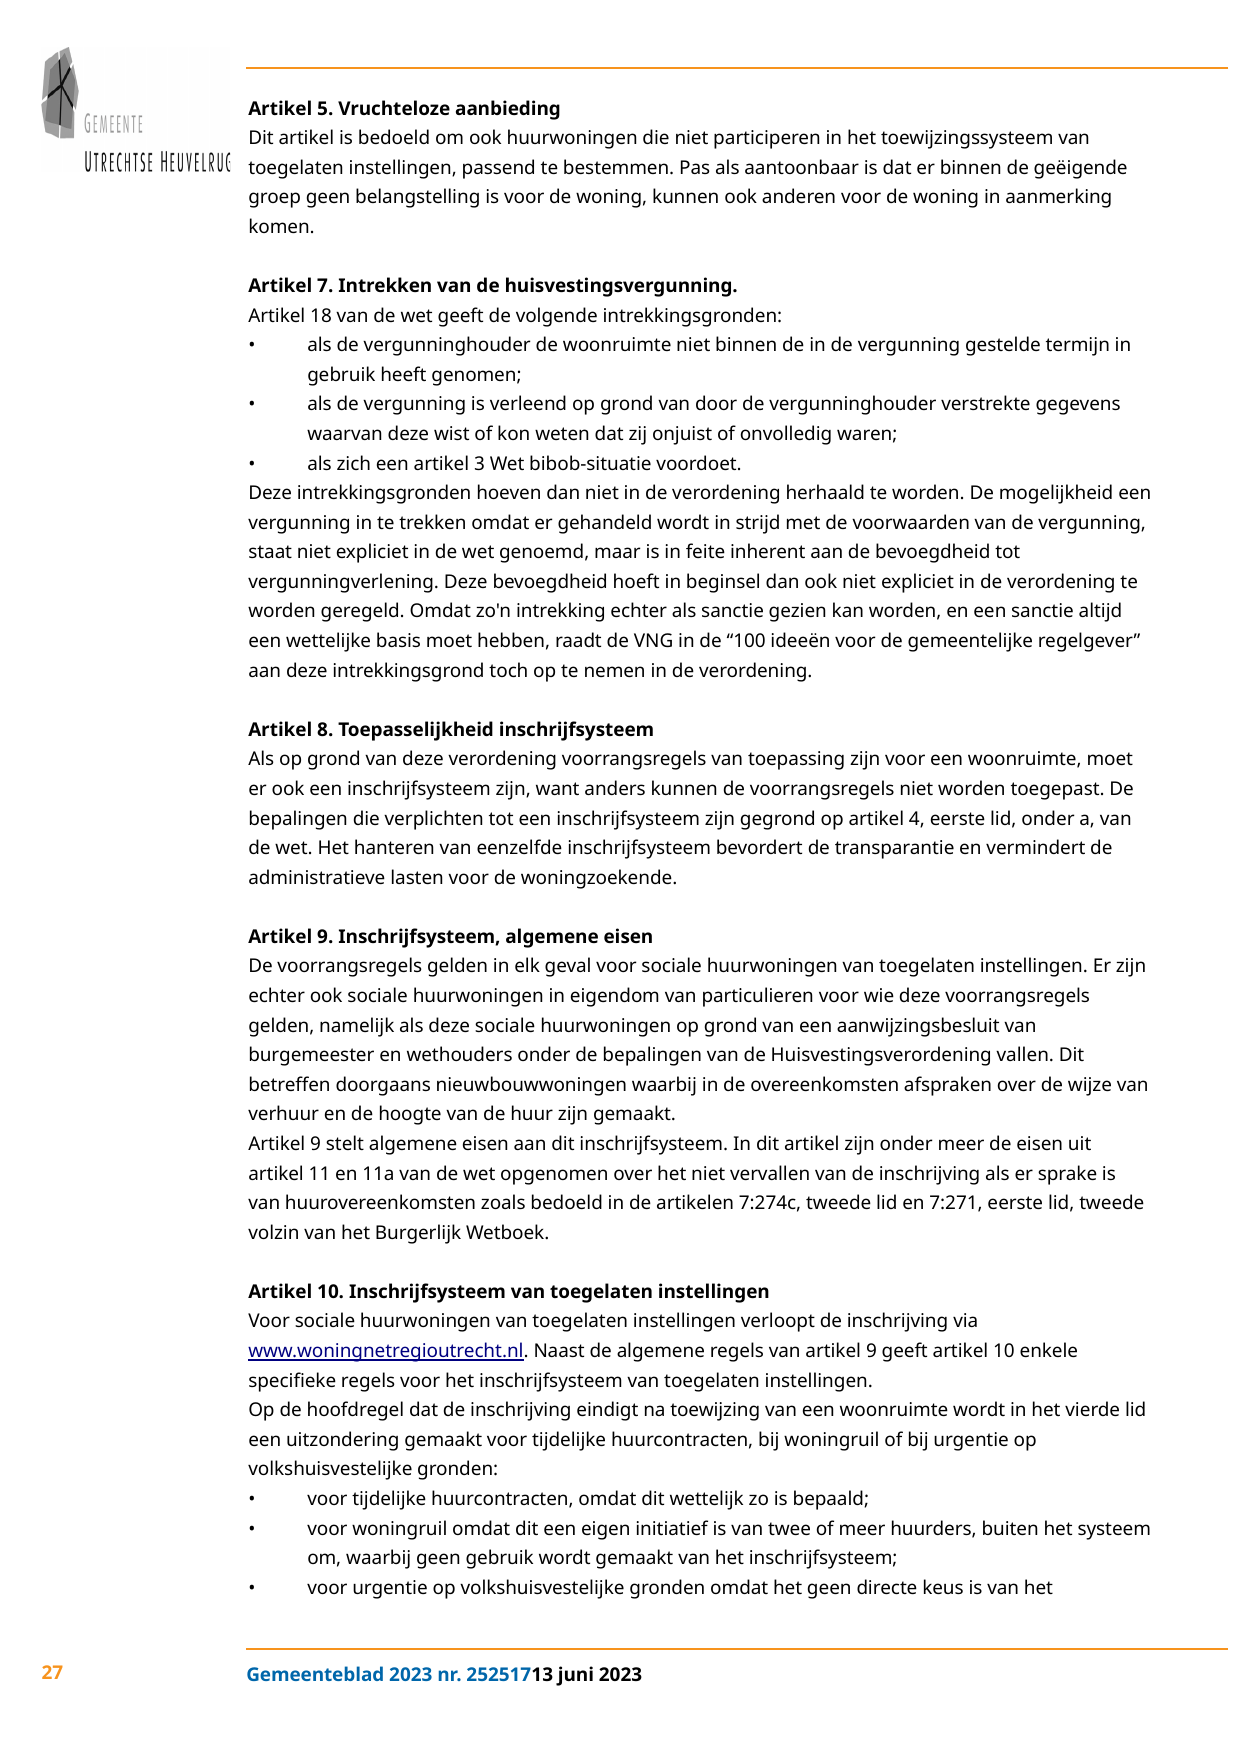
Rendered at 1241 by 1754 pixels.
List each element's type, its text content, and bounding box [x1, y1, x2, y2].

text Artikel 5. Vruchteloze aanbieding [248, 95, 1152, 121]
text Deze intrekkingsgronden hoeven dan niet in de verordening herhaald te worden. De mogelijkheid een vergunning in te trekken omdat er gehandeld wordt in strijd met de voorwaarden van de vergunning, staat niet expliciet in de wet genoemd, maar is in feite inherent aan de bevoegdheid tot vergunningverlening. Deze bevoegdheid hoeft in beginsel dan ook niet expliciet in de verordening te worden geregeld. Omdat zo'n intrekking echter als sanctie gezien kan worden, en een sanctie altijd een wettelijke basis moet hebben, raadt de VNG in de “100 ideeën voor de gemeentelijke regelgever” aan deze intrekkingsgrond toch op te nemen in de verordening. [248, 479, 1152, 683]
text Artikel 18 van de wet geeft de volgende intrekkingsgronden: [248, 302, 1152, 328]
list als de vergunninghouder de woonruimte niet binnen de in de vergunning gestelde termijn in gebruik heeft genomen; [248, 331, 1152, 387]
text Voor sociale huurwoningen van toegelaten instellingen verloopt de inschrijving via www.woningnetregioutrecht.nl. Naast de algemene regels van artikel 9 geeft artikel 10 enkele specifieke regels voor het inschrijfsysteem van toegelaten instellingen. [248, 1308, 1152, 1393]
text De voorrangsregels gelden in elk geval voor sociale huurwoningen van toegelaten instellingen. Er zijn echter ook sociale huurwoningen in eigendom van particulieren voor wie deze voorrangsregels gelden, namelijk als deze sociale huurwoningen op grond van een aanwijzingsbesluit van burgemeester en wethouders onder de bepalingen van de Huisvestingsverordening vallen. Dit betreffen doorgaans nieuwbouwwoningen waarbij in de overeenkomsten afspraken over de wijze van verhuur en de hoogte van de huur zijn gemaakt. [248, 953, 1152, 1126]
text Op de hoofdregel dat de inschrijving eindigt na toewijzing van een woonruimte wordt in het vierde lid een uitzondering gemaakt voor tijdelijke huurcontracten, bij woningruil of bij urgentie op volkshuisvestelijke gronden: [248, 1396, 1152, 1481]
list voor woningruil omdat dit een eigen initiatief is van twee of meer huurders, buiten het systeem om, waarbij geen gebruik wordt gemaakt van het inschrijfsysteem; [248, 1515, 1152, 1570]
list voor tijdelijke huurcontracten, omdat dit wettelijk zo is bepaald; [248, 1485, 1152, 1511]
text Artikel 10. Inschrijfsysteem van toegelaten instellingen [248, 1278, 1152, 1304]
list als zich een artikel 3 Wet bibob-situatie voordoet. [248, 450, 1152, 476]
text Dit artikel is bedoeld om ook huurwoningen die niet participeren in het toewijzingssysteem van toegelaten instellingen, passend te bestemmen. Pas als aantoonbaar is dat er binnen de geëigende groep geen belangstelling is voor de woning, kunnen ook anderen voor de woning in aanmerking komen. [248, 124, 1152, 239]
text Artikel 9. Inschrijfsysteem, algemene eisen [248, 923, 1152, 949]
list voor urgentie op volkshuisvestelijke gronden omdat het geen directe keus is van het [248, 1574, 1152, 1600]
picture [41, 47, 231, 172]
text Artikel 9 stelt algemene eisen aan dit inschrijfsysteem. In dit artikel zijn onder meer de eisen uit artikel 11 en 11a van de wet opgenomen over het niet vervallen van de inschrijving als er sprake is van huurovereenkomsten zoals bedoeld in de artikelen 7:274c, tweede lid en 7:271, eerste lid, tweede volzin van het Burgerlijk Wetboek. [248, 1130, 1152, 1245]
text Artikel 8. Toepasselijkheid inschrijfsysteem [248, 716, 1152, 742]
text Als op grond van deze verordening voorrangsregels van toepassing zijn voor een woonruimte, moet er ook een inschrijfsysteem zijn, want anders kunnen de voorrangsregels niet worden toegepast. De bepalingen die verplichten tot een inschrijfsysteem zijn gegrond op artikel 4, eerste lid, onder a, van de wet. Het hanteren van eenzelfde inschrijfsysteem bevordert de transparantie en vermindert de administratieve lasten voor de woningzoekende. [248, 746, 1152, 890]
list als de vergunning is verleend op grond van door de vergunninghouder verstrekte gegevens waarvan deze wist of kon weten dat zij onjuist of onvolledig waren; [248, 391, 1152, 446]
text Artikel 7. Intrekken van de huisvestingsvergunning. [248, 272, 1152, 298]
